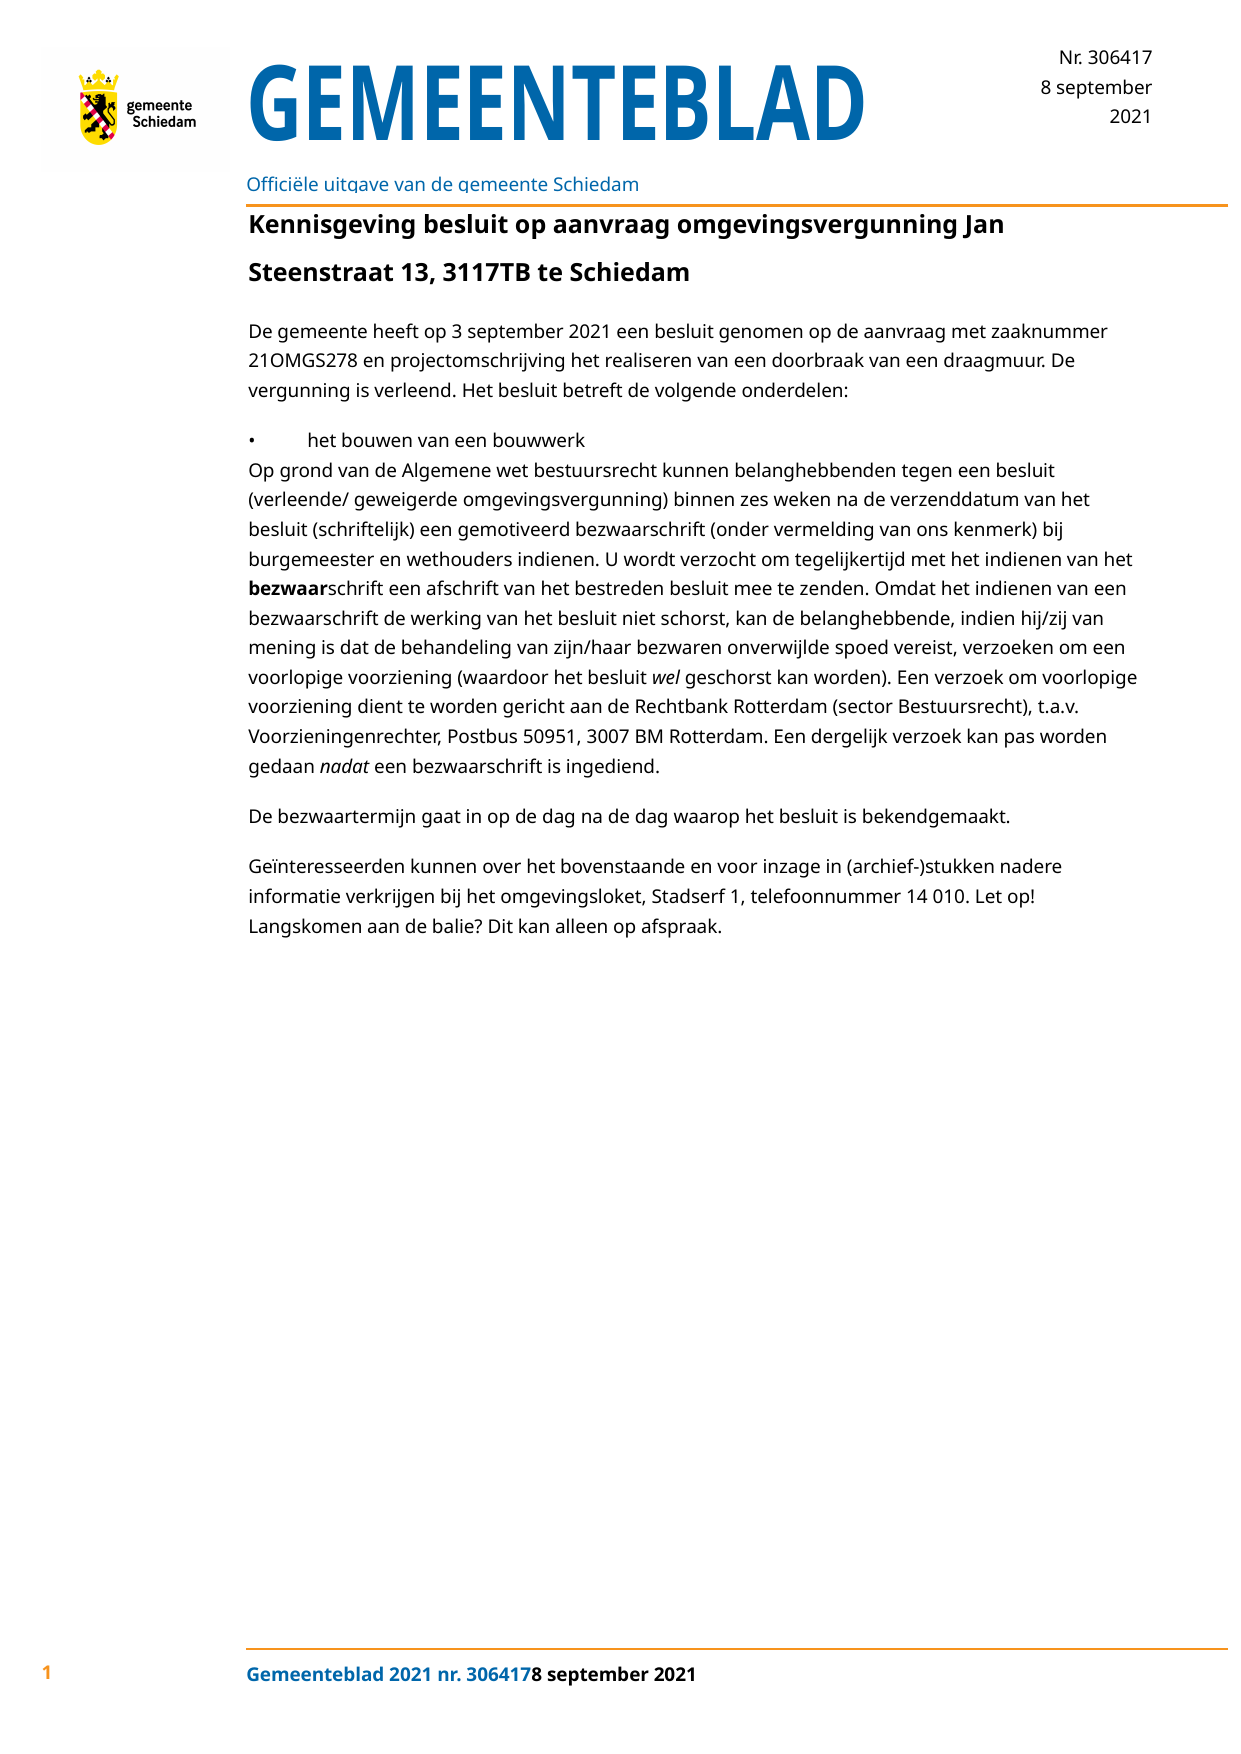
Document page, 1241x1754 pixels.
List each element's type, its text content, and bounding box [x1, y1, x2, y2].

text De bezwaartermijn gaat in op de dag na de dag waarop het besluit is bekendgemaakt. [248, 803, 1152, 829]
text Kennisgeving besluit op aanvraag omgevingsvergunning Jan Steenstraat 13, 3117TB te Schiedam [248, 207, 1152, 288]
list het bouwen van een bouwwerk [248, 427, 1152, 453]
picture [41, 47, 231, 172]
text Geïnteresseerden kunnen over het bovenstaande en voor inzage in (archief-)stukken nadere informatie verkrijgen bij het omgevingsloket, Stadserf 1, telefoonnummer 14 010. Let op! Langskomen aan de balie? Dit kan alleen op afspraak. [248, 854, 1152, 939]
text Op grond van de Algemene wet bestuursrecht kunnen belanghebbenden tegen een besluit (verleende/ geweigerde omgevingsvergunning) binnen zes weken na de verzenddatum van het besluit (schriftelijk) een gemotiveerd bezwaarschrift (onder vermelding van ons kenmerk) bij burgemeester en wethouders indienen. U wordt verzocht om tegelijkertijd met het indienen van het bezwaarschrift een afschrift van het bestreden besluit mee te zenden. Omdat het indienen van een bezwaarschrift de werking van het besluit niet schorst, kan de belanghebbende, indien hij/zij van mening is dat de behandeling van zijn/haar bezwaren onverwijlde spoed vereist, verzoeken om een voorlopige voorziening (waardoor het besluit wel geschorst kan worden). Een verzoek om voorlopige voorziening dient te worden gericht aan de Rechtbank Rotterdam (sector Bestuursrecht), t.a.v. Voorzieningenrechter, Postbus 50951, 3007 BM Rotterdam. Een dergelijk verzoek kan pas worden gedaan nadat een bezwaarschrift is ingediend. [248, 457, 1152, 779]
text De gemeente heeft op 3 september 2021 een besluit genomen op de aanvraag met zaaknummer 21OMGS278 en projectomschrijving het realiseren van een doorbraak van een draagmuur. De vergunning is verleend. Het besluit betreft de volgende onderdelen: [248, 318, 1152, 403]
